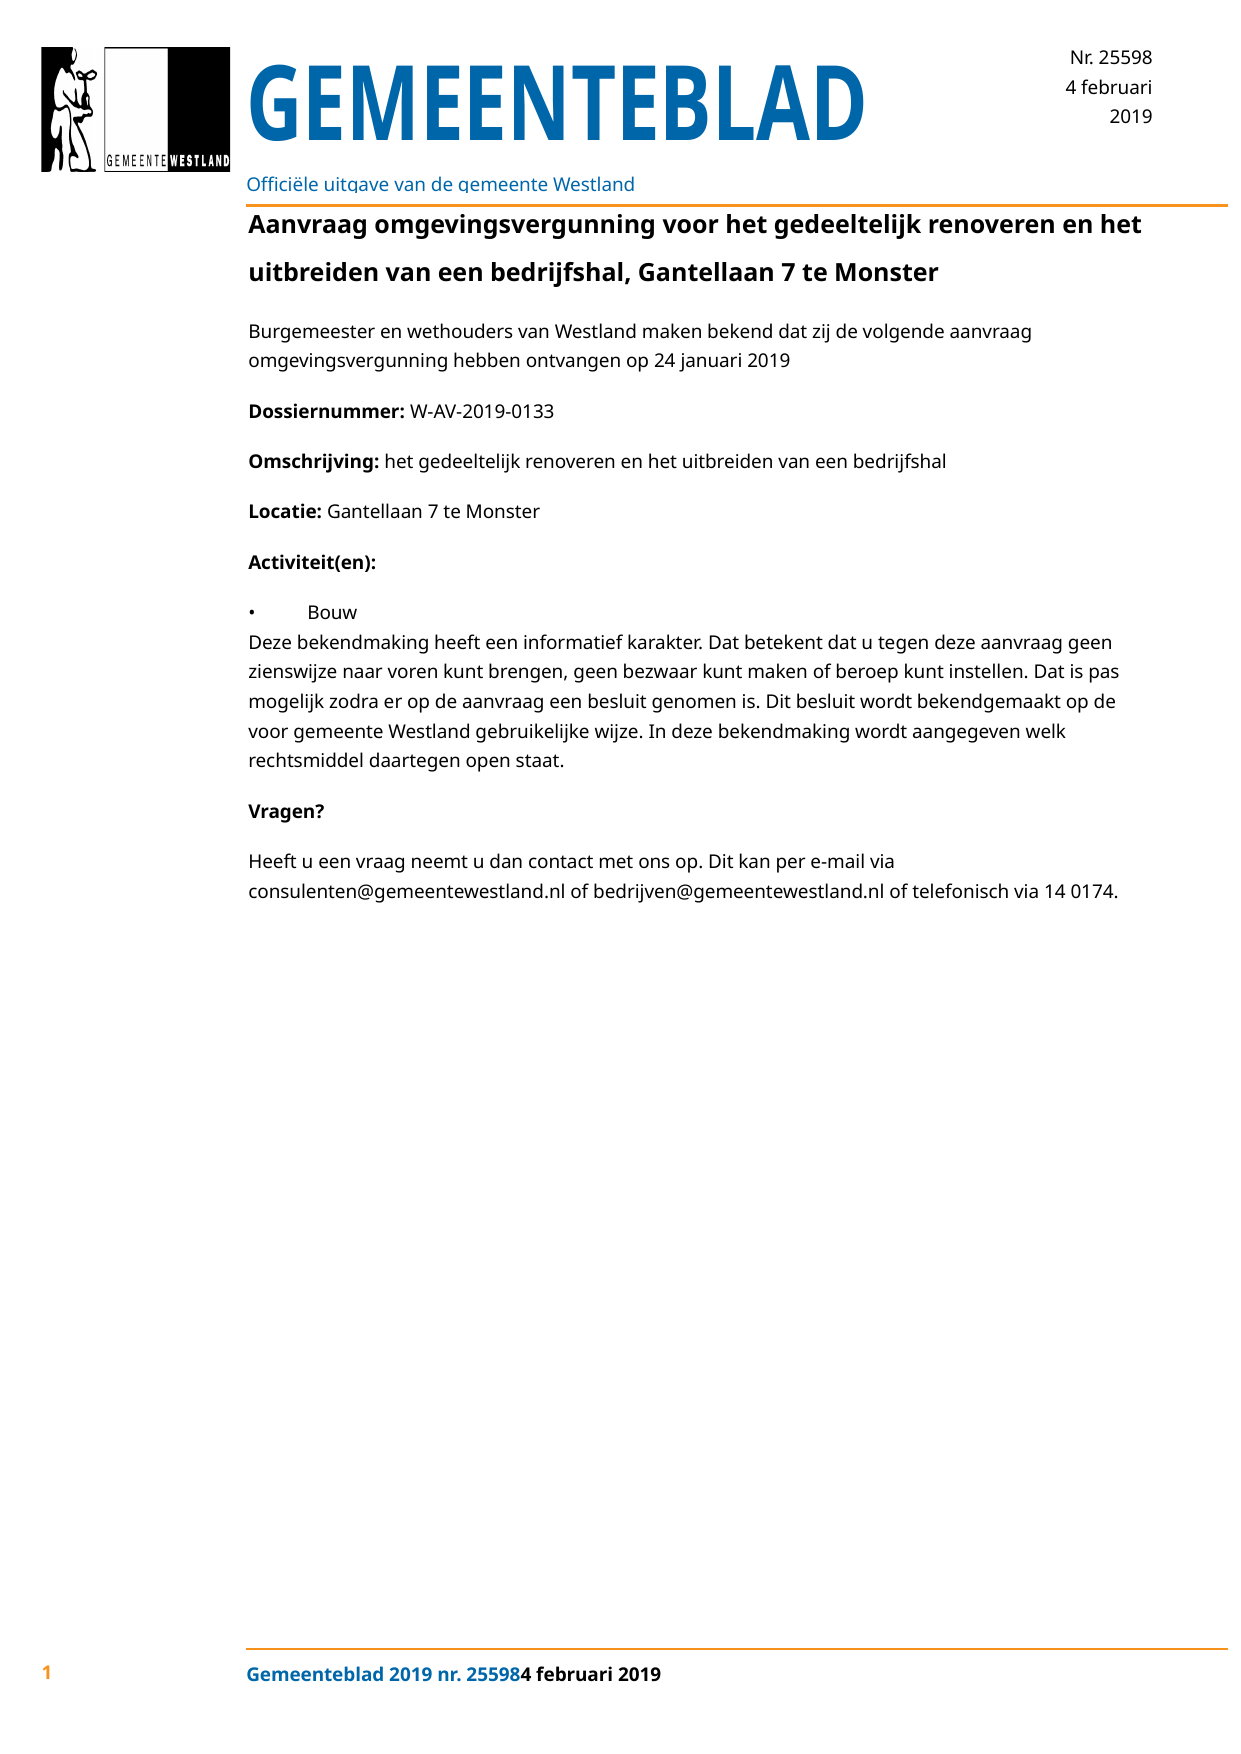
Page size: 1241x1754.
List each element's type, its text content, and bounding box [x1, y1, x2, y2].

text Dossiernummer: W-AV-2019-0133 [248, 398, 1152, 424]
text Burgemeester en wethouders van Westland maken bekend dat zij de volgende aanvraag omgevingsvergunning hebben ontvangen op 24 januari 2019 [248, 318, 1152, 373]
text Aanvraag omgevingsvergunning voor het gedeeltelijk renoveren en het uitbreiden van een bedrijfshal, Gantellaan 7 te Monster [248, 207, 1152, 288]
list Bouw [248, 599, 1152, 625]
text Vragen? [248, 798, 1152, 824]
text Activiteit(en): [248, 549, 1152, 575]
text Omschrijving: het gedeeltelijk renoveren en het uitbreiden van een bedrijfshal [248, 448, 1152, 474]
text Locatie: Gantellaan 7 te Monster [248, 499, 1152, 524]
text Deze bekendmaking heeft een informatief karakter. Dat betekent dat u tegen deze aanvraag geen zienswijze naar voren kunt brengen, geen bezwaar kunt maken of beroep kunt instellen. Dat is pas mogelijk zodra er op de aanvraag een besluit genomen is. Dit besluit wordt bekendgemaakt op de voor gemeente Westland gebruikelijke wijze. In deze bekendmaking wordt aangegeven welk rechtsmiddel daartegen open staat. [248, 629, 1152, 773]
picture [41, 47, 231, 172]
text Heeft u een vraag neemt u dan contact met ons op. Dit kan per e-mail via consulenten@gemeentewestland.nl of bedrijven@gemeentewestland.nl of telefonisch via 14 0174. [248, 848, 1152, 904]
